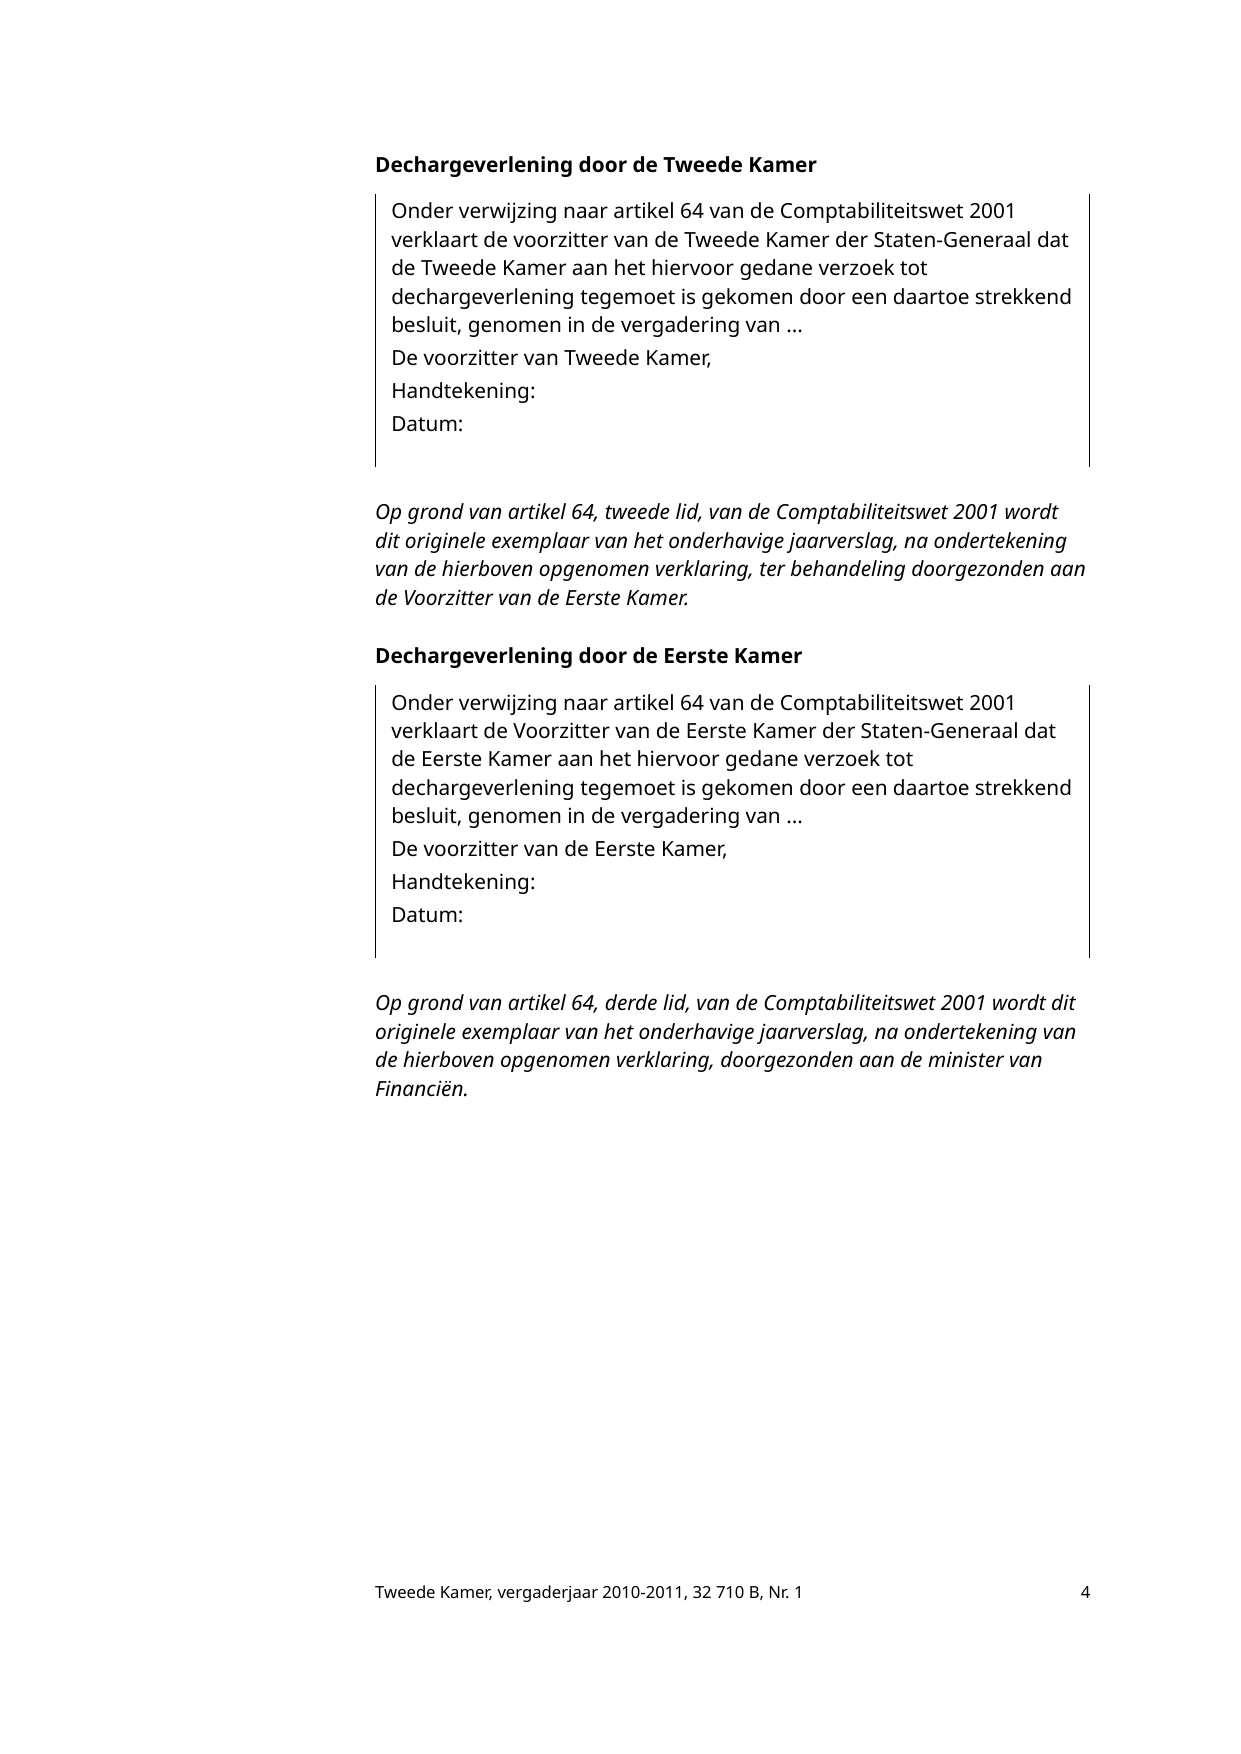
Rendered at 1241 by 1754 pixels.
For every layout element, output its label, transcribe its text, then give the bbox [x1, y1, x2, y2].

text Onder verwijzing naar artikel 64 van de Comptabiliteitswet 2001 verklaart de voorzitter van de Tweede Kamer der Staten-Generaal dat de Tweede Kamer aan het hiervoor gedane verzoek tot dechargeverlening tegemoet is gekomen door een daartoe strekkend besluit, genomen in de vergadering van ... [375, 193, 1089, 339]
text De voorzitter van Tweede Kamer, [376, 340, 1089, 372]
text Dechargeverlening door de Eerste Kamer [375, 641, 1090, 669]
text Datum: [376, 897, 1089, 958]
text Onder verwijzing naar artikel 64 van de Comptabiliteitswet 2001 verklaart de Voorzitter van de Eerste Kamer der Staten-Generaal dat de Eerste Kamer aan het hiervoor gedane verzoek tot dechargeverlening tegemoet is gekomen door een daartoe strekkend besluit, genomen in de vergadering van ... [375, 684, 1089, 830]
text Op grond van artikel 64, tweede lid, van de Comptabiliteitswet 2001 wordt dit originele exemplaar van het onderhavige jaarverslag, na ondertekening van de hierboven opgenomen verklaring, ter behandeling doorgezonden aan de Voorzitter van de Eerste Kamer. [375, 497, 1090, 611]
text Handtekening: [376, 864, 1089, 896]
text Handtekening: [376, 373, 1089, 404]
text Dechargeverlening door de Tweede Kamer [375, 150, 1090, 178]
text Op grond van artikel 64, derde lid, van de Comptabiliteitswet 2001 wordt dit originele exemplaar van het onderhavige jaarverslag, na ondertekening van de hierboven opgenomen verklaring, doorgezonden aan de minister van Financiën. [375, 988, 1090, 1102]
text Datum: [376, 406, 1089, 467]
text De voorzitter van de Eerste Kamer, [376, 831, 1089, 863]
